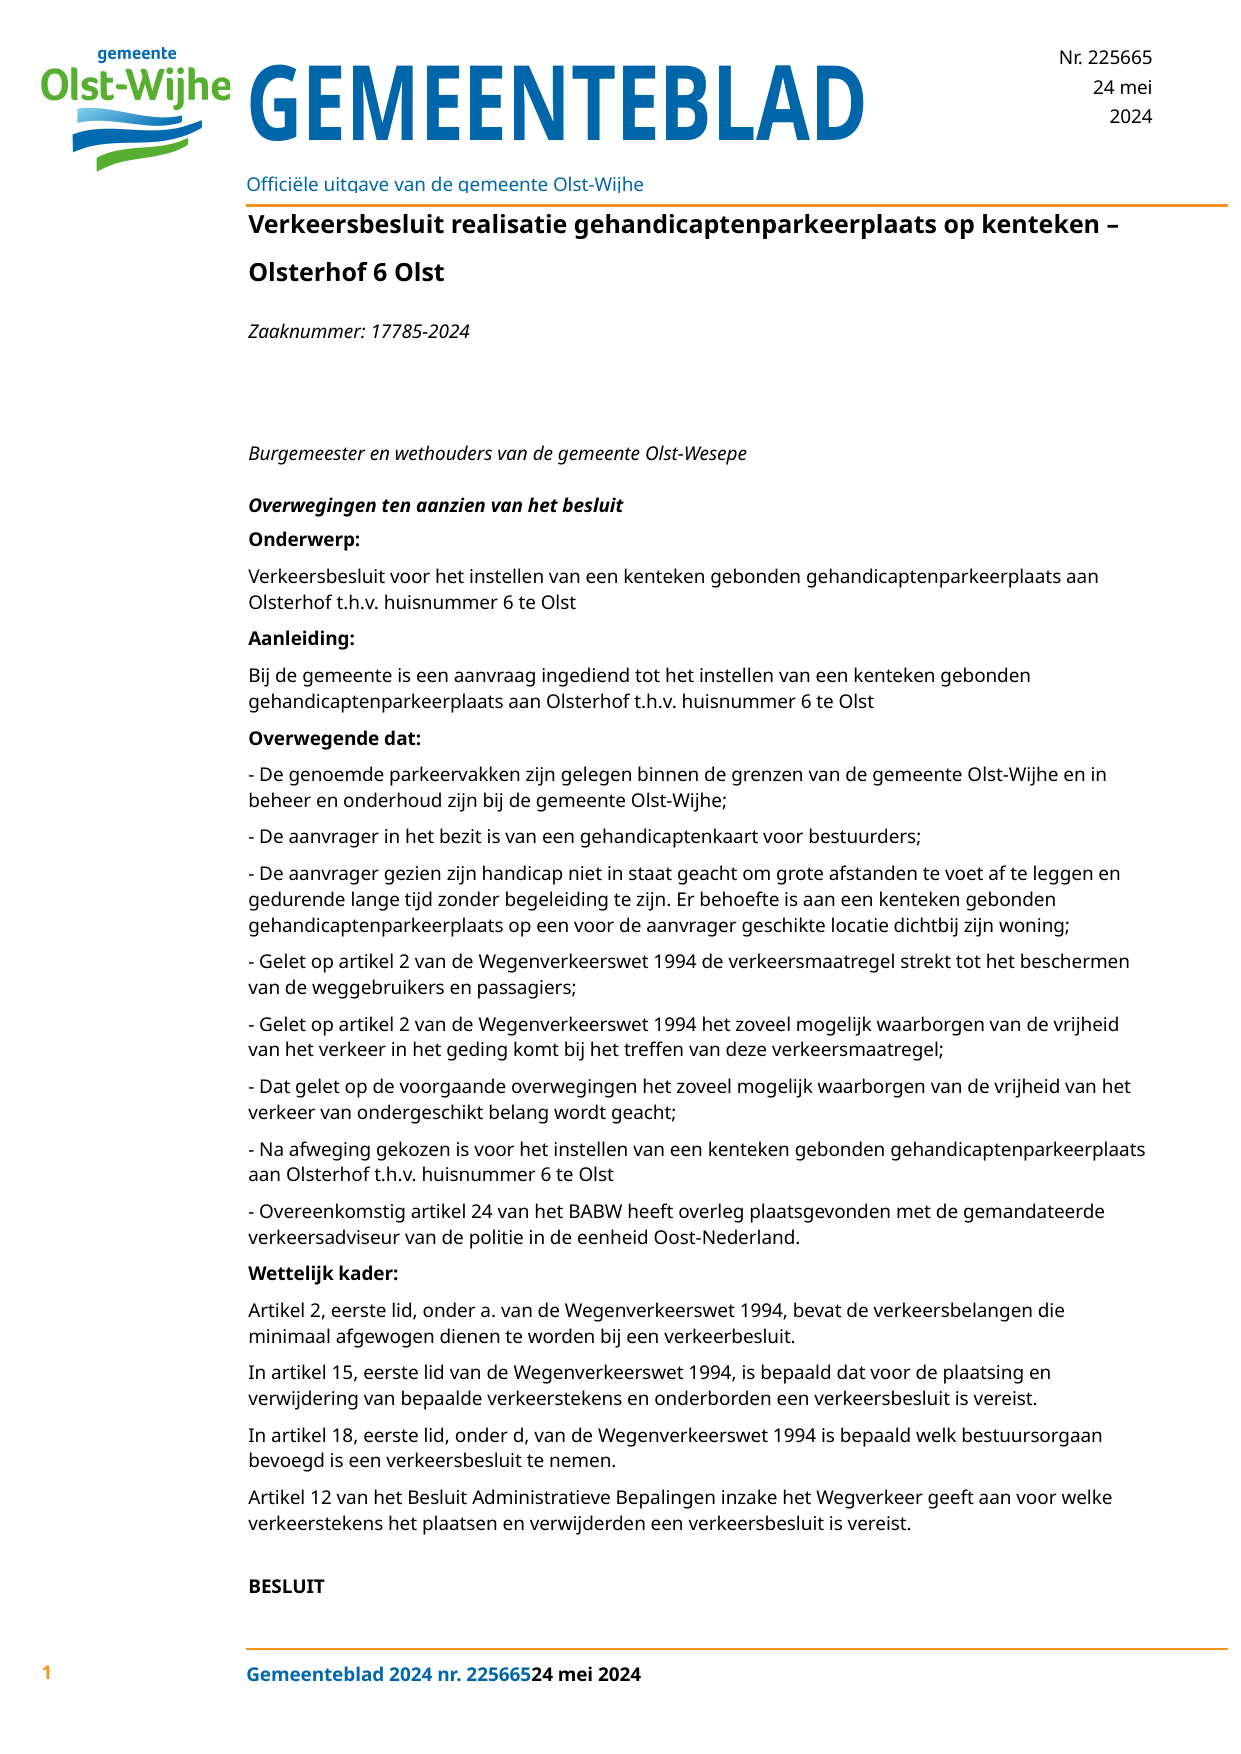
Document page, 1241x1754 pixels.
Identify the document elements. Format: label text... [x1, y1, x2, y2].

text Verkeersbesluit realisatie gehandicaptenparkeerplaats op kenteken – Olsterhof 6 Olst [248, 207, 1152, 288]
text Burgemeester en wethouders van de gemeente Olst-Wesepe [248, 440, 1152, 465]
text - De aanvrager gezien zijn handicap niet in staat geacht om grote afstanden te voet af te leggen en gedurende lange tijd zonder begeleiding te zijn. Er behoefte is aan een kenteken gebonden gehandicaptenparkeerplaats op een voor de aanvrager geschikte locatie dichtbij zijn woning; [248, 860, 1152, 938]
text Wettelijk kader: [248, 1261, 1152, 1286]
text BESLUIT [248, 1573, 1152, 1598]
text - Gelet op artikel 2 van de Wegenverkeerswet 1994 de verkeersmaatregel strekt tot het beschermen van de weggebruikers en passagiers; [248, 948, 1152, 1000]
text Artikel 2, eerste lid, onder a. van de Wegenverkeerswet 1994, bevat de verkeersbelangen die minimaal afgewogen dienen te worden bij een verkeerbesluit. [248, 1297, 1152, 1349]
text Zaaknummer: 17785-2024 [248, 318, 1152, 344]
text Onderwerp: [248, 527, 1152, 552]
text - De genoemde parkeervakken zijn gelegen binnen de grenzen van de gemeente Olst-Wijhe en in beheer en onderhoud zijn bij de gemeente Olst-Wijhe; [248, 761, 1152, 813]
text In artikel 18, eerste lid, onder d, van de Wegenverkeerswet 1994 is bepaald welk bestuursorgaan bevoegd is een verkeersbesluit te nemen. [248, 1422, 1152, 1473]
text - Na afweging gekozen is voor het instellen van een kenteken gebonden gehandicaptenparkeerplaats aan Olsterhof t.h.v. huisnummer 6 te Olst [248, 1136, 1152, 1187]
text - Dat gelet op de voorgaande overwegingen het zoveel mogelijk waarborgen van de vrijheid van het verkeer van ondergeschikt belang wordt geacht; [248, 1073, 1152, 1125]
text Artikel 12 van het Besluit Administratieve Bepalingen inzake het Wegverkeer geeft aan voor welke verkeerstekens het plaatsen en verwijderden een verkeersbesluit is vereist. [248, 1484, 1152, 1536]
text - De aanvrager in het bezit is van een gehandicaptenkaart voor bestuurders; [248, 824, 1152, 849]
text In artikel 15, eerste lid van de Wegenverkeerswet 1994, is bepaald dat voor de plaatsing en verwijdering van bepaalde verkeerstekens en onderborden een verkeersbesluit is vereist. [248, 1359, 1152, 1411]
picture [41, 47, 231, 172]
text Overwegingen ten aanzien van het besluit [248, 492, 1152, 518]
text - Gelet op artikel 2 van de Wegenverkeerswet 1994 het zoveel mogelijk waarborgen van de vrijheid van het verkeer in het geding komt bij het treffen van deze verkeersmaatregel; [248, 1011, 1152, 1062]
text Bij de gemeente is een aanvraag ingediend tot het instellen van een kenteken gebonden gehandicaptenparkeerplaats aan Olsterhof t.h.v. huisnummer 6 te Olst [248, 662, 1152, 714]
text Overwegende dat: [248, 725, 1152, 750]
text - Overeenkomstig artikel 24 van het BABW heeft overleg plaatsgevonden met de gemandateerde verkeersadviseur van de politie in de eenheid Oost-Nederland. [248, 1198, 1152, 1249]
text Verkeersbesluit voor het instellen van een kenteken gebonden gehandicaptenparkeerplaats aan Olsterhof t.h.v. huisnummer 6 te Olst [248, 563, 1152, 615]
text Aanleiding: [248, 626, 1152, 651]
